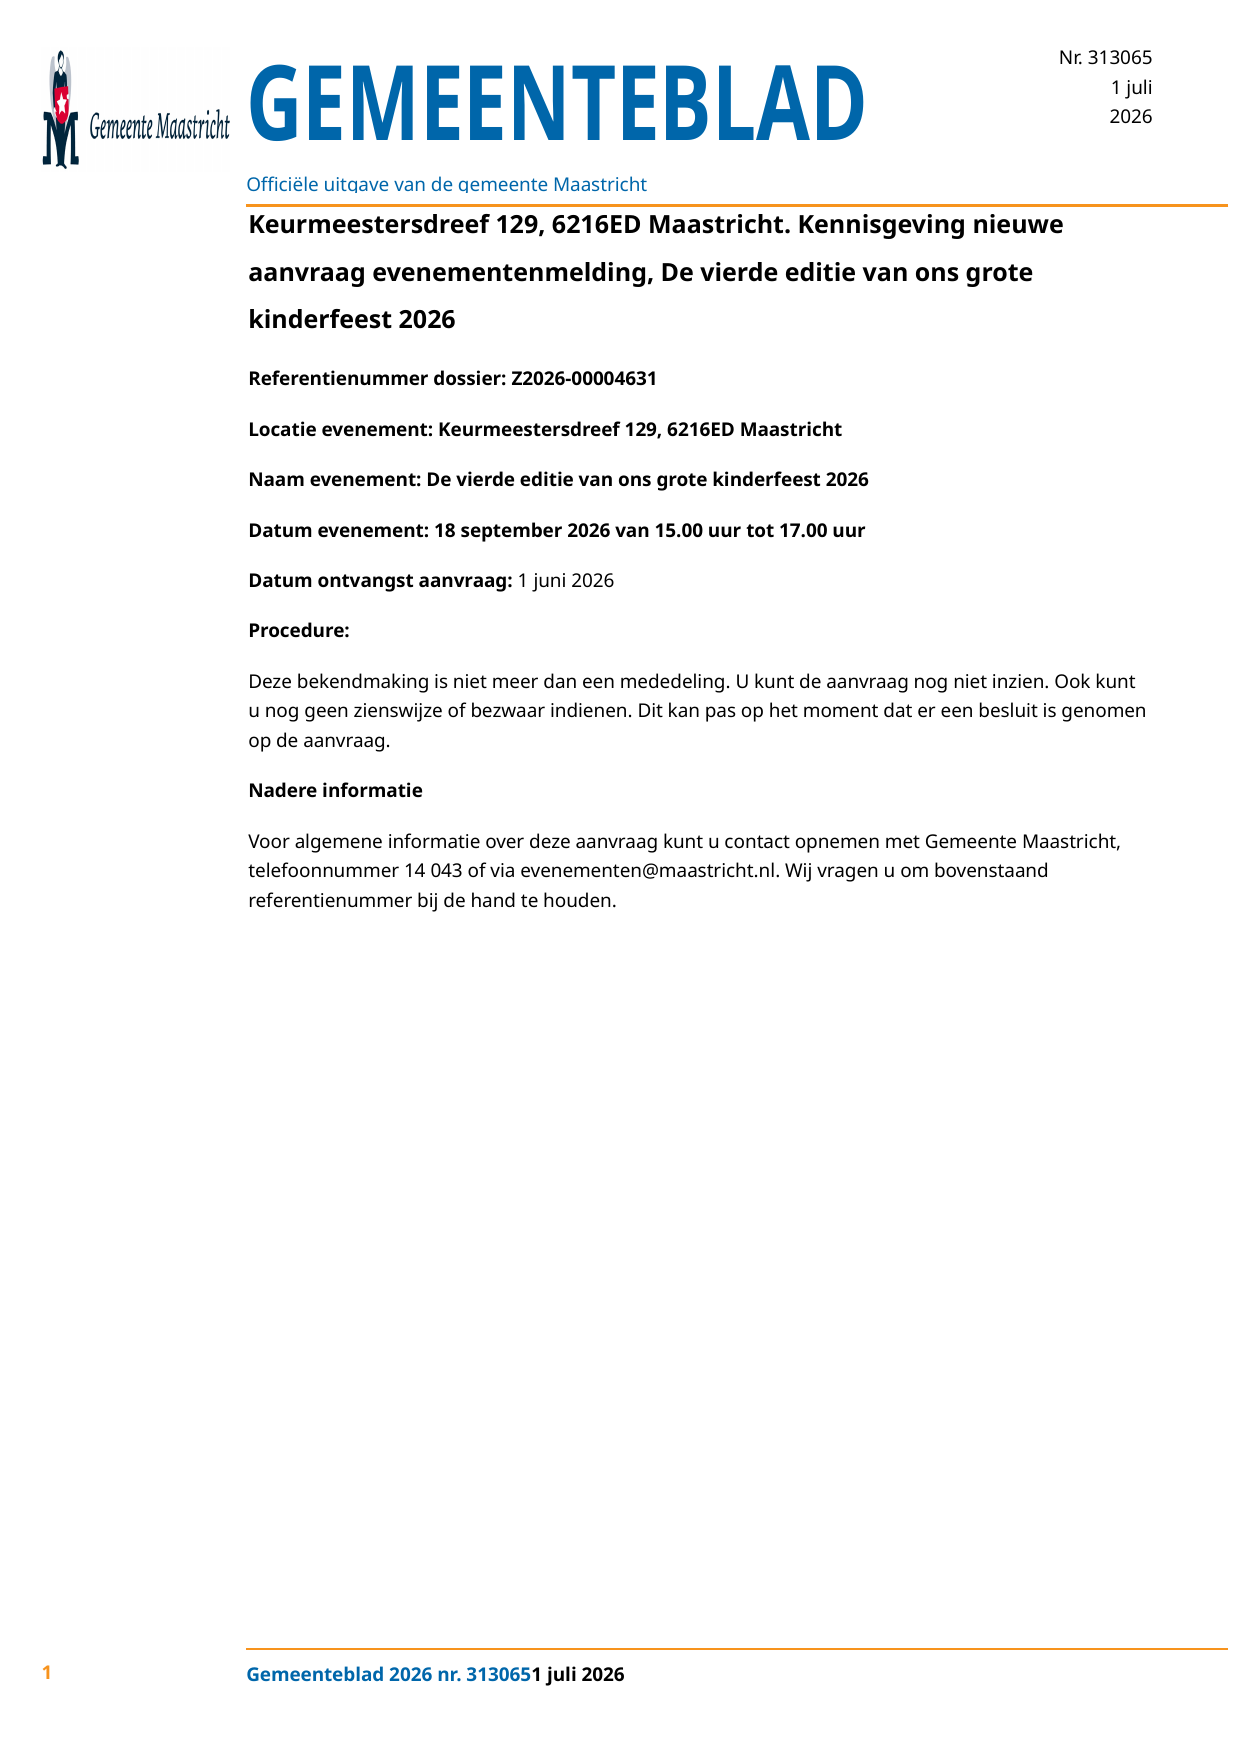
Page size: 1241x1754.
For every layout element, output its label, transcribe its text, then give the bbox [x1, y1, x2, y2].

text Keurmeestersdreef 129, 6216ED Maastricht. Kennisgeving nieuwe aanvraag evenementenmelding, De vierde editie van ons grote kinderfeest 2026 [248, 207, 1152, 336]
text Referentienummer dossier: Z2026-00004631 [248, 366, 1152, 391]
text Deze bekendmaking is niet meer dan een mededeling. U kunt de aanvraag nog niet inzien. Ook kunt u nog geen zienswijze of bezwaar indienen. Dit kan pas op het moment dat er een besluit is genomen op de aanvraag. [248, 668, 1152, 753]
text Nadere informatie [248, 778, 1152, 803]
text Voor algemene informatie over deze aanvraag kunt u contact opnemen met Gemeente Maastricht, telefoonnummer 14 043 of via evenementen@maastricht.nl. Wij vragen u om bovenstaand referentienummer bij de hand te houden. [248, 828, 1152, 913]
text Datum ontvangst aanvraag: 1 juni 2026 [248, 567, 1152, 593]
picture [41, 47, 231, 172]
text Naam evenement: De vierde editie van ons grote kinderfeest 2026 [248, 466, 1152, 492]
text Locatie evenement: Keurmeestersdreef 129, 6216ED Maastricht [248, 416, 1152, 442]
text Procedure: [248, 618, 1152, 643]
text Datum evenement: 18 september 2026 van 15.00 uur tot 17.00 uur [248, 517, 1152, 542]
